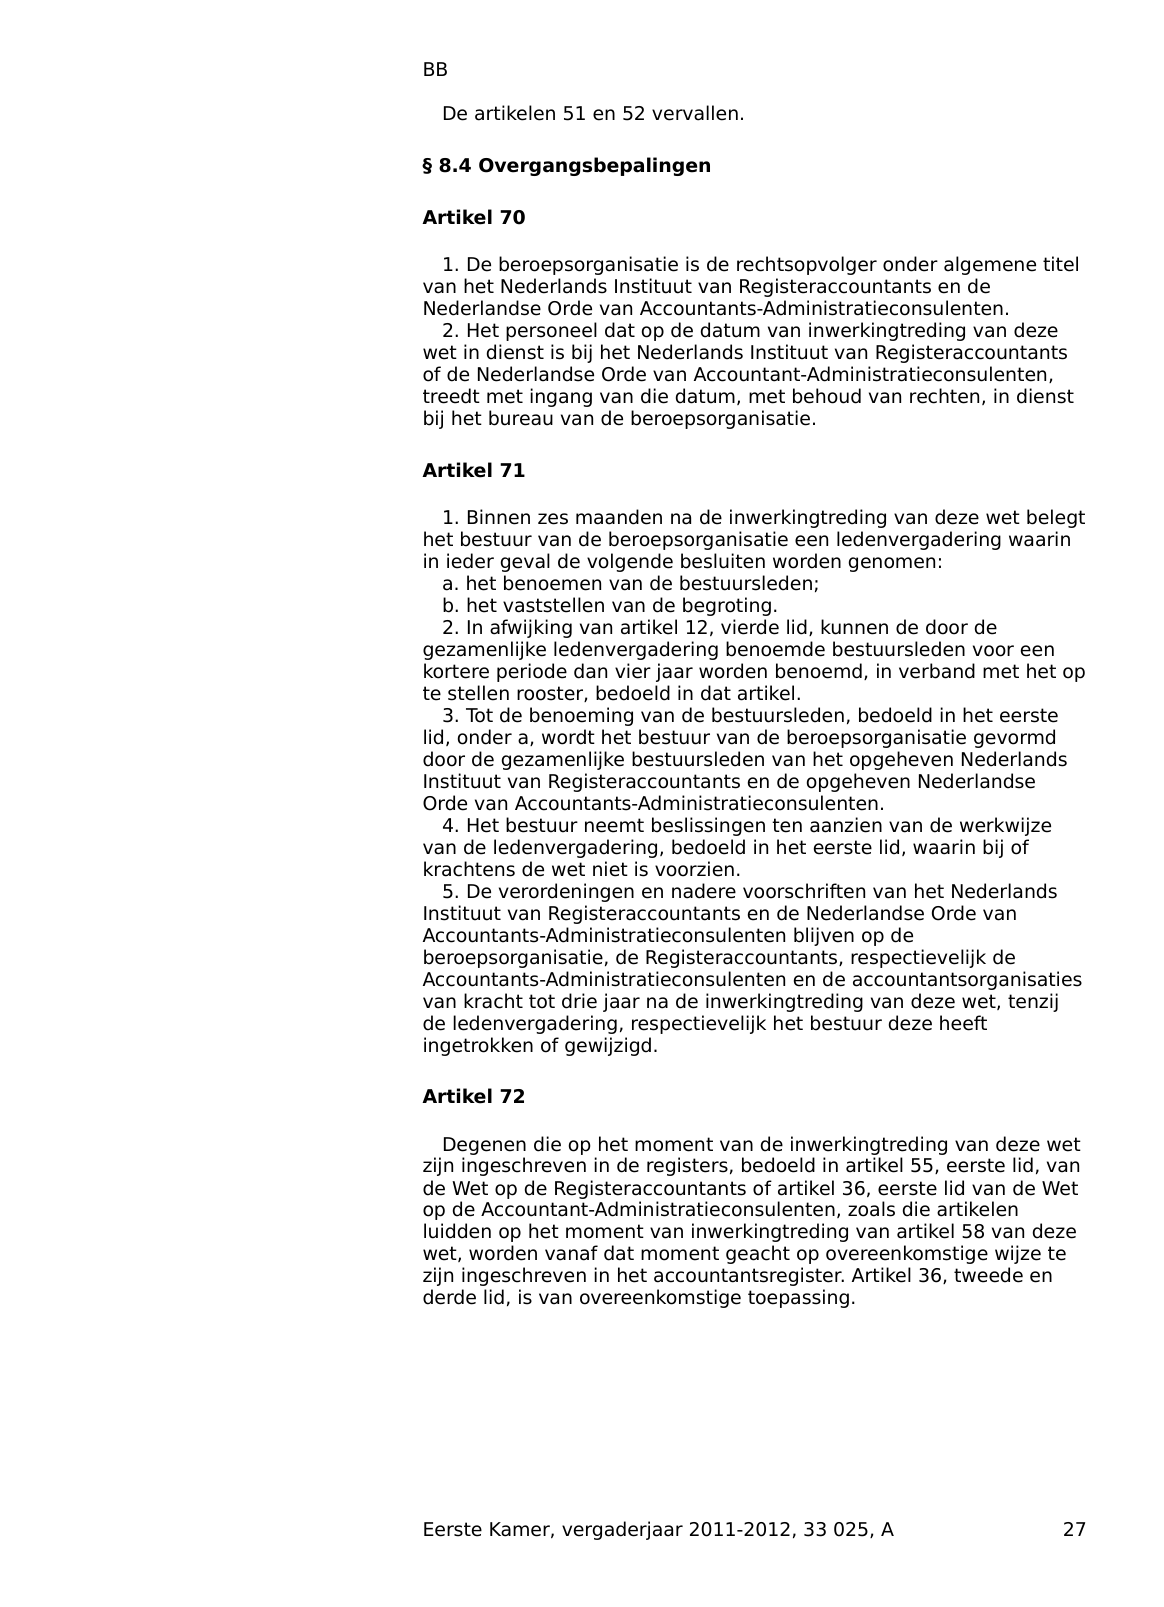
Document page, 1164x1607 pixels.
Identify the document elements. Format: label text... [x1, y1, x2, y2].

text 3. Tot de benoeming van de bestuursleden, bedoeld in het eerste lid, onder a, wordt het bestuur van de beroepsorganisatie gevormd door de gezamenlijke bestuursleden van het opgeheven Nederlands Instituut van Registeraccountants en de opgeheven Nederlandse Orde van Accountants-Administratieconsulenten. [422, 705, 1087, 815]
subtitle Artikel 72 [422, 1086, 1087, 1108]
text b. het vaststellen van de begroting. [422, 595, 1087, 617]
text 4. Het bestuur neemt beslissingen ten aanzien van de werkwijze van de ledenvergadering, bedoeld in het eerste lid, waarin bij of krachtens de wet niet is voorzien. [422, 815, 1087, 881]
subtitle Artikel 71 [422, 460, 1087, 482]
text a. het benoemen van de bestuursleden; [422, 573, 1087, 595]
text 2. In afwijking van artikel 12, vierde lid, kunnen de door de gezamenlijke ledenvergadering benoemde bestuursleden voor een kortere periode dan vier jaar worden benoemd, in verband met het op te stellen rooster, bedoeld in dat artikel. [422, 617, 1087, 705]
text 1. Binnen zes maanden na de inwerkingtreding van deze wet belegt het bestuur van de beroepsorganisatie een ledenvergadering waarin in ieder geval de volgende besluiten worden genomen: [422, 507, 1087, 573]
text 2. Het personeel dat op de datum van inwerkingtreding van deze wet in dienst is bij het Nederlands Instituut van Registeraccountants of de Nederlandse Orde van Accountant-Administratieconsulenten, treedt met ingang van die datum, met behoud van rechten, in dienst bij het bureau van de beroepsorganisatie. [422, 320, 1087, 430]
subtitle Artikel 70 [422, 207, 1087, 229]
text Degenen die op het moment van de inwerkingtreding van deze wet zijn ingeschreven in de registers, bedoeld in artikel 55, eerste lid, van de Wet op de Registeraccountants of artikel 36, eerste lid van de Wet op de Accountant-Administratieconsulenten, zoals die artikelen luidden op het moment van inwerkingtreding van artikel 58 van deze wet, worden vanaf dat moment geacht op overeenkomstige wijze te zijn ingeschreven in het accountantsregister. Artikel 36, tweede en derde lid, is van overeenkomstige toepassing. [422, 1133, 1087, 1309]
text BB [422, 59, 1087, 81]
text 1. De beroepsorganisatie is de rechtsopvolger onder algemene titel van het Nederlands Instituut van Registeraccountants en de Nederlandse Orde van Accountants-Administratieconsulenten. [422, 254, 1087, 320]
text De artikelen 51 en 52 vervallen. [422, 103, 1087, 125]
text 5. De verordeningen en nadere voorschriften van het Nederlands Instituut van Registeraccountants en de Nederlandse Orde van Accountants-Administratieconsulenten blijven op de beroepsorganisatie, de Registeraccountants, respectievelijk de Accountants-Administratieconsulenten en de accountantsorganisaties van kracht tot drie jaar na de inwerkingtreding van deze wet, tenzij de ledenvergadering, respectievelijk het bestuur deze heeft ingetrokken of gewijzigd. [422, 881, 1087, 1056]
subtitle § 8.4 Overgangsbepalingen [422, 155, 1087, 177]
